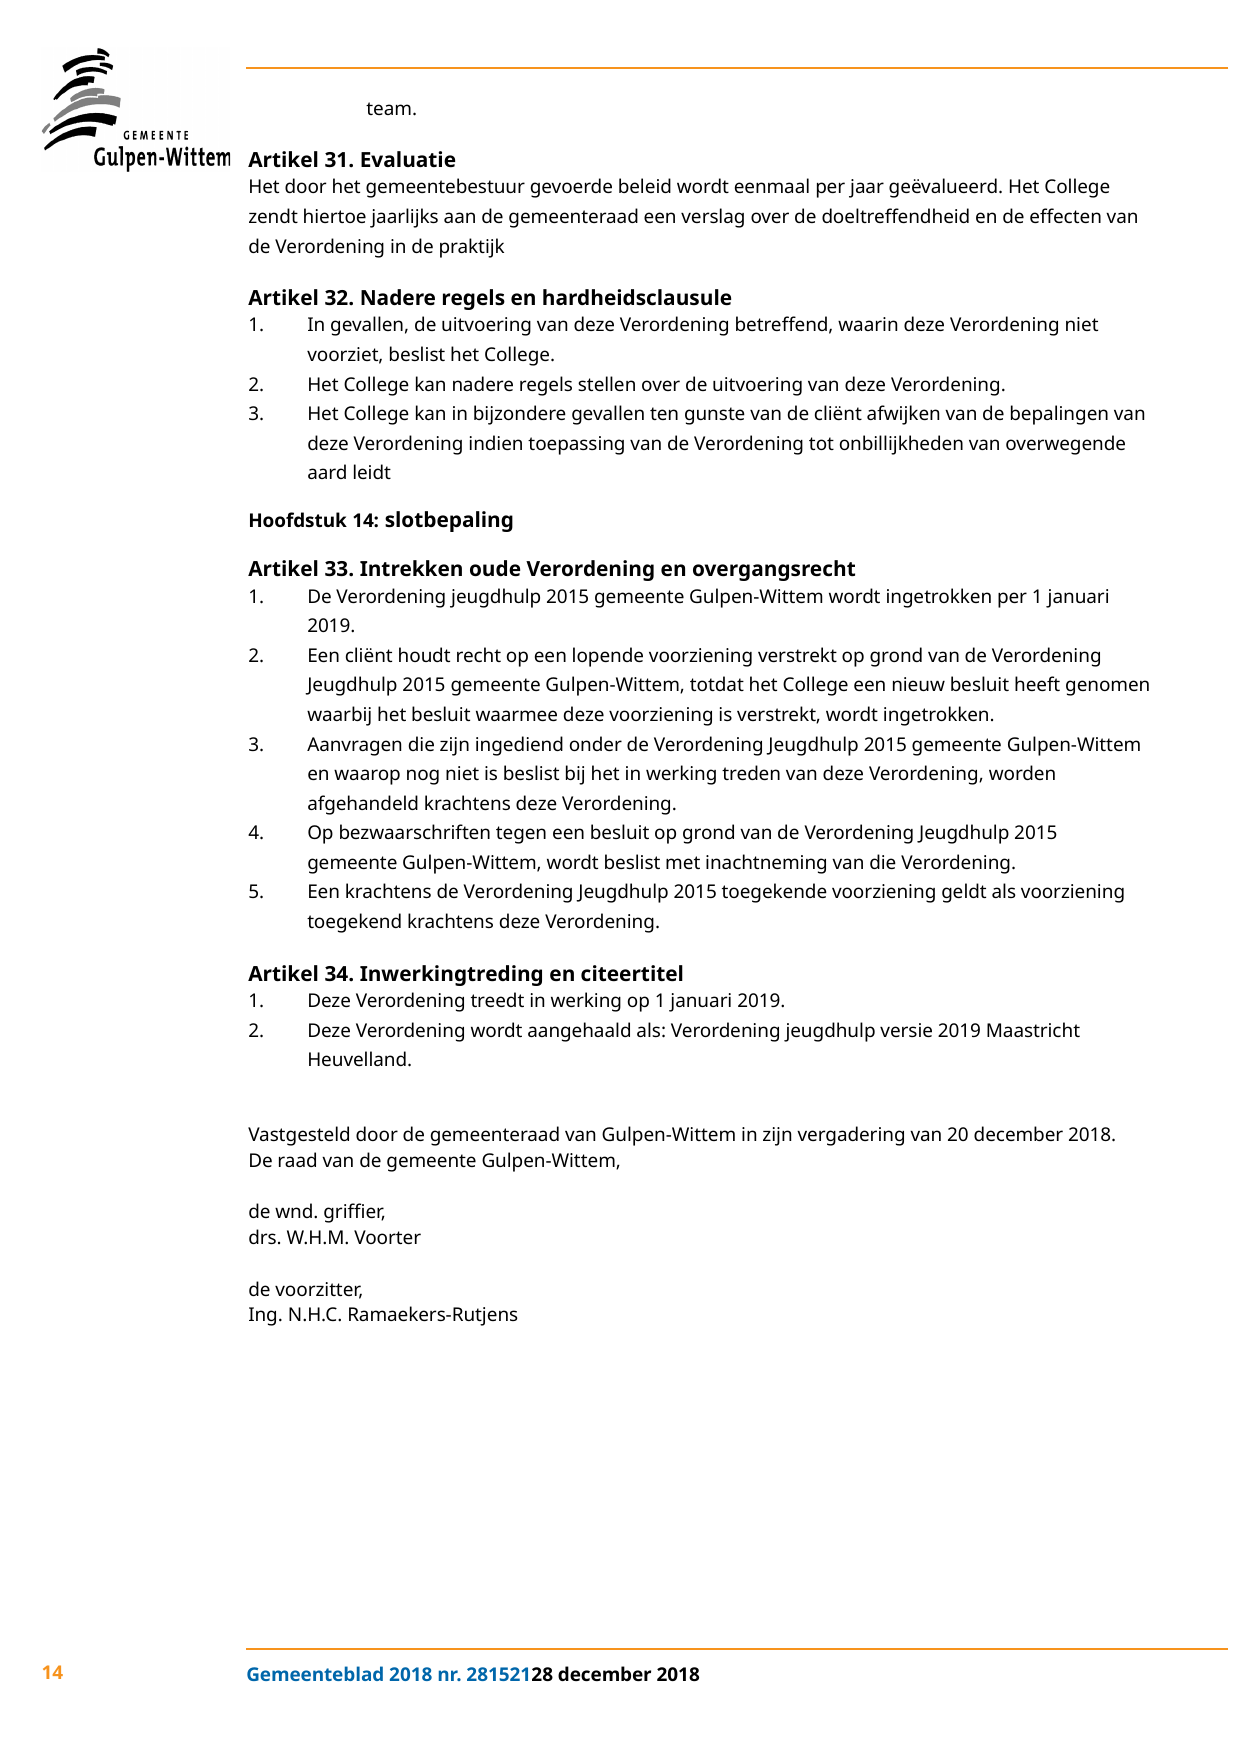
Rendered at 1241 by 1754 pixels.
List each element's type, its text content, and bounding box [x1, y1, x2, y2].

list Een cliënt houdt recht op een lopende voorziening verstrekt op grond van de Verordening Jeugdhulp 2015 gemeente Gulpen-Wittem, totdat het College een nieuw besluit heeft genomen waarbij het besluit waarmee deze voorziening is verstrekt, wordt ingetrokken. [248, 642, 1152, 727]
list Een krachtens de Verordening Jeugdhulp 2015 toegekende voorziening geldt als voorziening toegekend krachtens deze Verordening. [248, 879, 1152, 934]
list Deze Verordening treedt in werking op 1 januari 2019. [248, 987, 1152, 1013]
text de wnd. griffier, [248, 1199, 1152, 1224]
text De raad van de gemeente Gulpen-Wittem, [248, 1147, 1152, 1173]
text drs. W.H.M. Voorter [248, 1224, 1152, 1250]
list Deze Verordening wordt aangehaald als: Verordening jeugdhulp versie 2019 Maastricht Heuvelland. [248, 1017, 1152, 1072]
text Ing. N.H.C. Ramaekers-Rutjens [248, 1302, 1152, 1327]
text Het door het gemeentebestuur gevoerde beleid wordt eenmaal per jaar geëvalueerd. Het College zendt hiertoe jaarlijks aan de gemeenteraad een verslag over de doeltreffendheid en de effecten van de Verordening in de praktijk [248, 174, 1152, 258]
list Aanvragen die zijn ingediend onder de Verordening Jeugdhulp 2015 gemeente Gulpen-Wittem en waarop nog niet is beslist bij het in werking treden van deze Verordening, worden afgehandeld krachtens deze Verordening. [248, 731, 1152, 816]
list De Verordening jeugdhulp 2015 gemeente Gulpen-Wittem wordt ingetrokken per 1 januari 2019. [248, 583, 1152, 638]
text Vastgesteld door de gemeenteraad van Gulpen-Wittem in zijn vergadering van 20 december 2018. [248, 1122, 1152, 1147]
list team. [307, 95, 1152, 121]
list Het College kan nadere regels stellen over de uitvoering van deze Verordening. [248, 371, 1152, 397]
text Artikel 32. Nadere regels en hardheidsclausule [248, 283, 1152, 312]
list In gevallen, de uitvoering van deze Verordening betreffend, waarin deze Verordening niet voorziet, beslist het College. [248, 312, 1152, 367]
text Artikel 31. Evaluatie [248, 145, 1152, 174]
list Het College kan in bijzondere gevallen ten gunste van de cliënt afwijken van de bepalingen van deze Verordening indien toepassing van de Verordening tot onbillijkheden van overwegende aard leidt [248, 400, 1152, 485]
text Artikel 33. Intrekken oude Verordening en overgangsrecht [248, 554, 1152, 583]
text de voorzitter, [248, 1276, 1152, 1302]
list Op bezwaarschriften tegen een besluit op grond van de Verordening Jeugdhulp 2015 gemeente Gulpen-Wittem, wordt beslist met inachtneming van die Verordening. [248, 819, 1152, 875]
text Hoofdstuk 14: slotbepaling [248, 505, 1152, 534]
text Artikel 34. Inwerkingtreding en citeertitel [248, 959, 1152, 987]
picture [41, 47, 231, 172]
